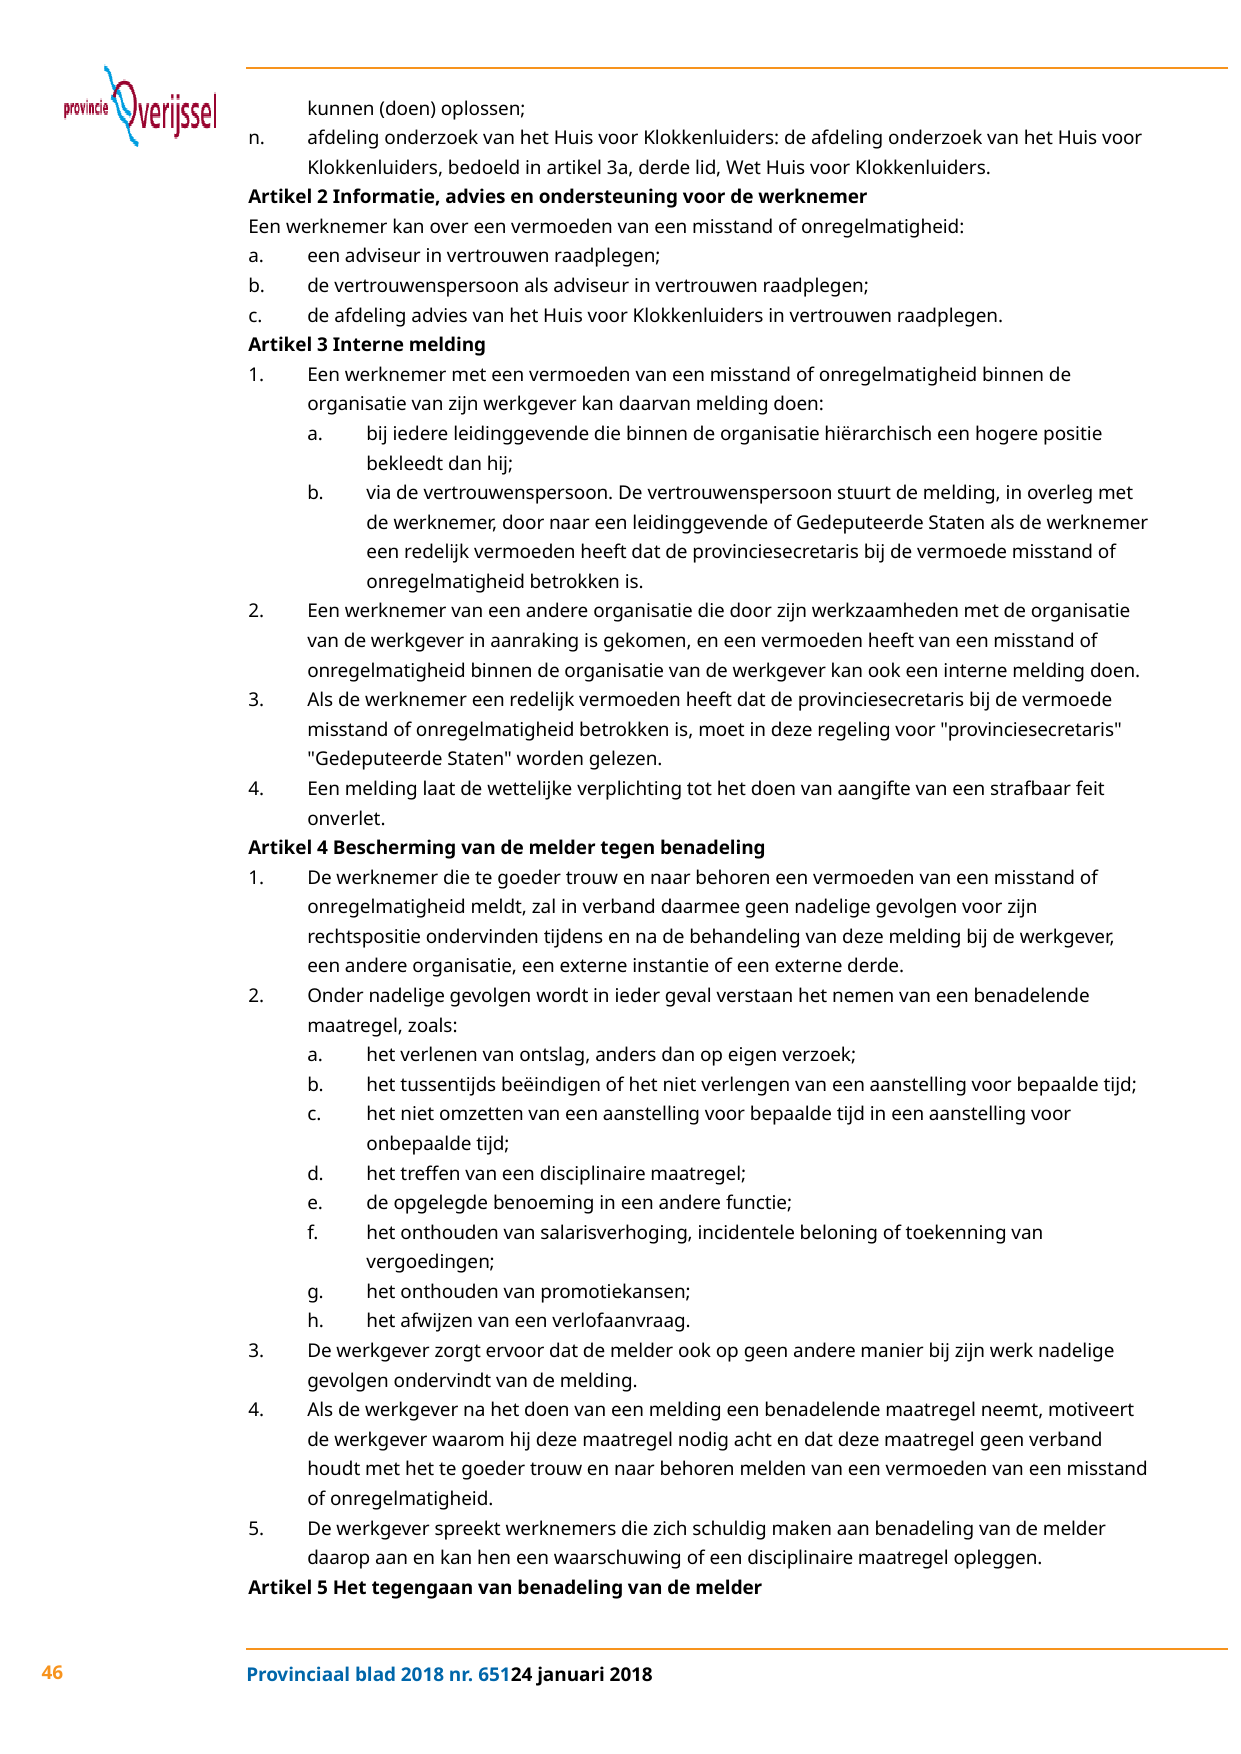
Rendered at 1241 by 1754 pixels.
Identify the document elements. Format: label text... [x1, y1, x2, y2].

text Artikel 2 Informatie, advies en ondersteuning voor de werknemer [248, 183, 1152, 209]
picture [41, 47, 231, 172]
text Artikel 4 Bescherming van de melder tegen benadeling [248, 834, 1152, 860]
list Een melding laat de wettelijke verplichting tot het doen van aangifte van een strafbaar feit onverlet. [248, 775, 1152, 831]
list het niet omzetten van een aanstelling voor bepaalde tijd in een aanstelling voor onbepaalde tijd; [307, 1101, 1152, 1156]
list De werkgever spreekt werknemers die zich schuldig maken aan benadeling van de melder daarop aan en kan hen een waarschuwing of een disciplinaire maatregel opleggen. [248, 1515, 1152, 1570]
list de vertrouwenspersoon als adviseur in vertrouwen raadplegen; [248, 272, 1152, 298]
list het tussentijds beëindigen of het niet verlengen van een aanstelling voor bepaalde tijd; [307, 1071, 1152, 1097]
list een adviseur in vertrouwen raadplegen; [248, 243, 1152, 268]
list de opgelegde benoeming in een andere functie; [307, 1189, 1152, 1215]
list Onder nadelige gevolgen wordt in ieder geval verstaan het nemen van een benadelende maatregel, zoals: [248, 982, 1152, 1038]
list afdeling onderzoek van het Huis voor Klokkenluiders: de afdeling onderzoek van het Huis voor Klokkenluiders, bedoeld in artikel 3a, derde lid, Wet Huis voor Klokkenluiders. [248, 124, 1152, 180]
list het onthouden van salarisverhoging, incidentele beloning of toekenning van vergoedingen; [307, 1219, 1152, 1274]
list het afwijzen van een verlofaanvraag. [307, 1308, 1152, 1333]
text Een werknemer kan over een vermoeden van een misstand of onregelmatigheid: [248, 213, 1152, 239]
list Een werknemer van een andere organisatie die door zijn werkzaamheden met de organisatie van de werkgever in aanraking is gekomen, en een vermoeden heeft van een misstand of onregelmatigheid binnen de organisatie van de werkgever kan ook een interne melding doen. [248, 598, 1152, 683]
list via de vertrouwenspersoon. De vertrouwenspersoon stuurt de melding, in overleg met de werknemer, door naar een leidinggevende of Gedeputeerde Staten als de werknemer een redelijk vermoeden heeft dat de provinciesecretaris bij de vermoede misstand of onregelmatigheid betrokken is. [307, 479, 1152, 594]
list het onthouden van promotiekansen; [307, 1278, 1152, 1304]
list De werkgever zorgt ervoor dat de melder ook op geen andere manier bij zijn werk nadelige gevolgen ondervindt van de melding. [248, 1337, 1152, 1393]
list Als de werkgever na het doen van een melding een benadelende maatregel neemt, motiveert de werkgever waarom hij deze maatregel nodig acht en dat deze maatregel geen verband houdt met het te goeder trouw en naar behoren melden van een vermoeden van een misstand of onregelmatigheid. [248, 1396, 1152, 1511]
list het treffen van een disciplinaire maatregel; [307, 1160, 1152, 1186]
list De werknemer die te goeder trouw en naar behoren een vermoeden van een misstand of onregelmatigheid meldt, zal in verband daarmee geen nadelige gevolgen voor zijn rechtspositie ondervinden tijdens en na de behandeling van deze melding bij de werkgever, een andere organisatie, een externe instantie of een externe derde. [248, 864, 1152, 978]
list de afdeling advies van het Huis voor Klokkenluiders in vertrouwen raadplegen. [248, 302, 1152, 328]
text Artikel 3 Interne melding [248, 331, 1152, 357]
list kunnen (doen) oplossen; [248, 95, 1152, 121]
text Artikel 5 Het tegengaan van benadeling van de melder [248, 1574, 1152, 1600]
list het verlenen van ontslag, anders dan op eigen verzoek; [307, 1041, 1152, 1067]
list Een werknemer met een vermoeden van een misstand of onregelmatigheid binnen de organisatie van zijn werkgever kan daarvan melding doen: [248, 361, 1152, 416]
list bij iedere leidinggevende die binnen de organisatie hiërarchisch een hogere positie bekleedt dan hij; [307, 420, 1152, 476]
list Als de werknemer een redelijk vermoeden heeft dat de provinciesecretaris bij de vermoede misstand of onregelmatigheid betrokken is, moet in deze regeling voor "provinciesecretaris" "Gedeputeerde Staten" worden gelezen. [248, 686, 1152, 771]
